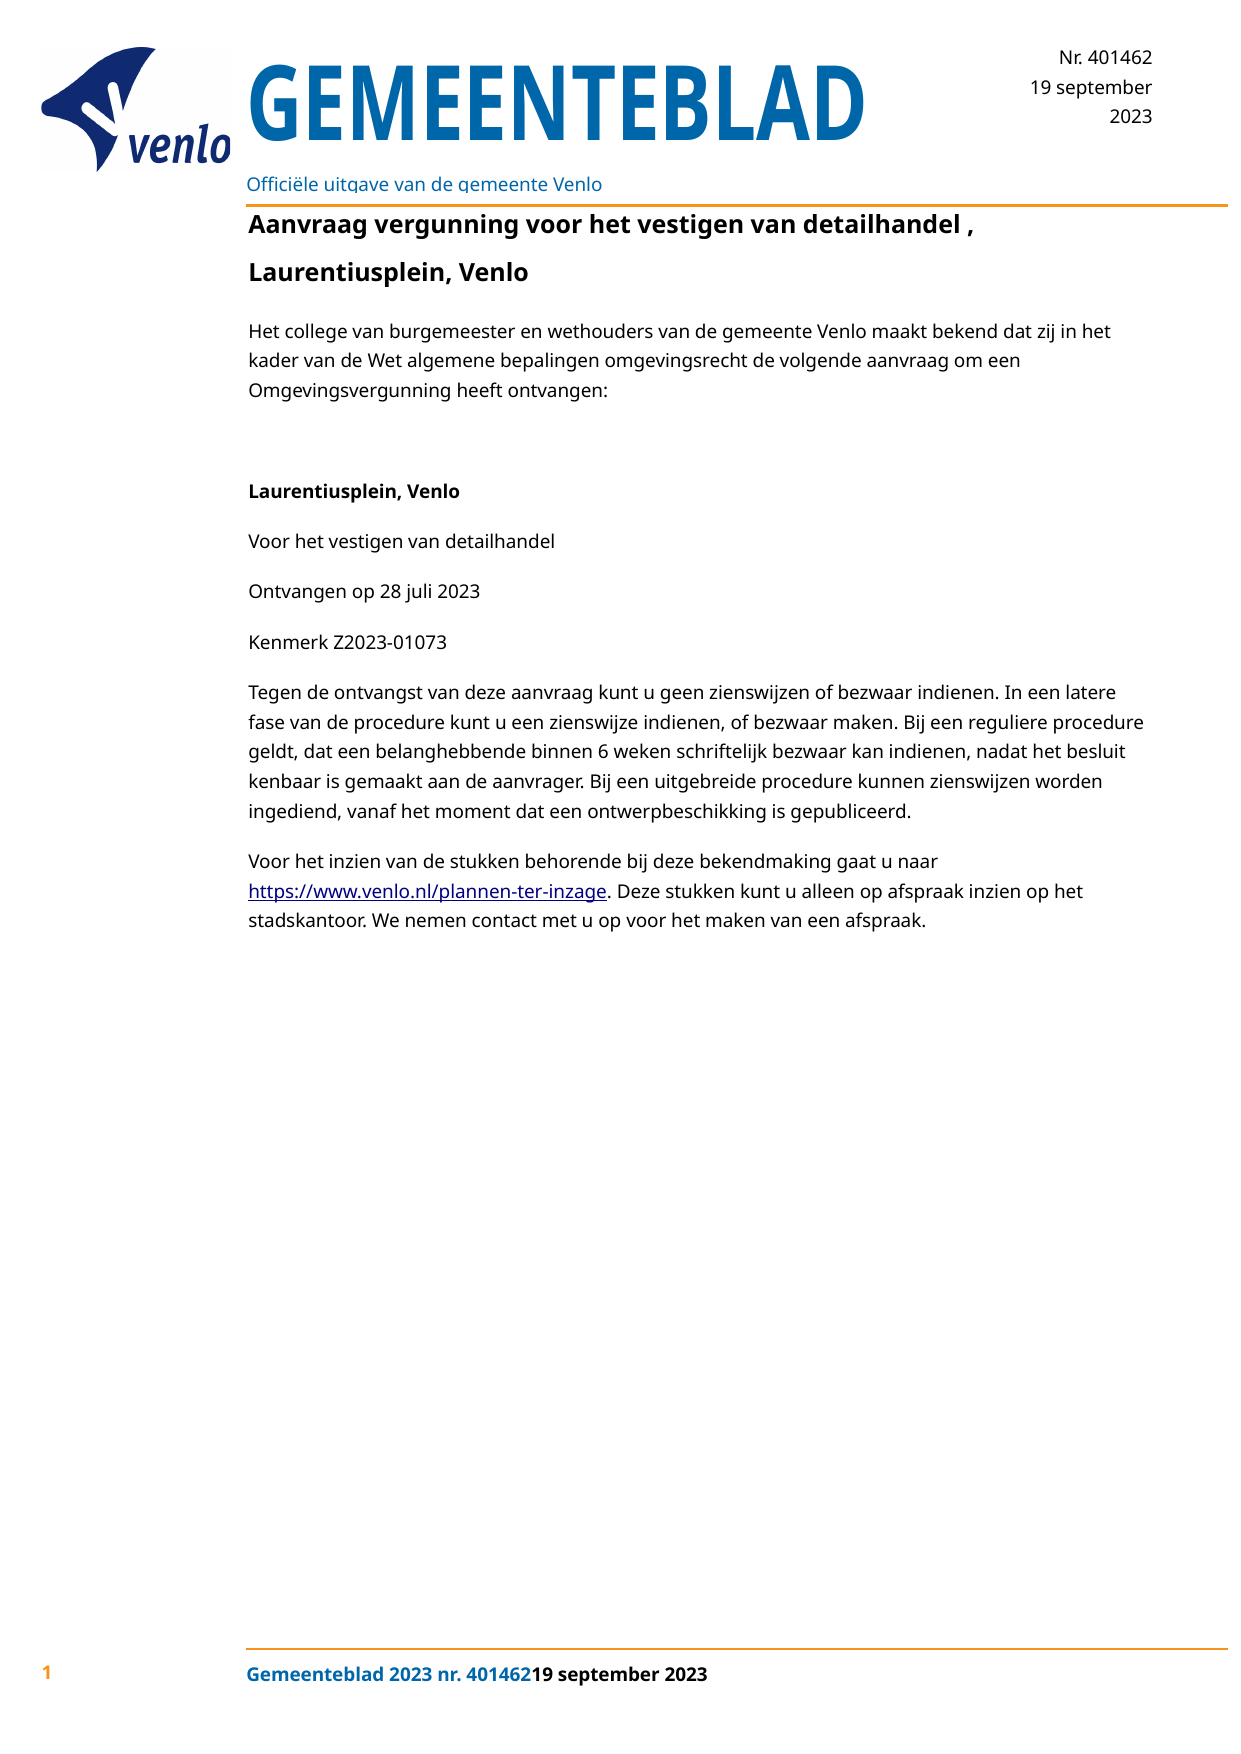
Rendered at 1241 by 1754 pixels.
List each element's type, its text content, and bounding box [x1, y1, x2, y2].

text Laurentiusplein, Venlo [248, 478, 1152, 504]
text Het college van burgemeester en wethouders van de gemeente Venlo maakt bekend dat zij in het kader van de Wet algemene bepalingen omgevingsrecht de volgende aanvraag om een Omgevingsvergunning heeft ontvangen: [248, 318, 1152, 403]
text Tegen de ontvangst van deze aanvraag kunt u geen zienswijzen of bezwaar indienen. In een latere fase van de procedure kunt u een zienswijze indienen, of bezwaar maken. Bij een reguliere procedure geldt, dat een belanghebbende binnen 6 weken schriftelijk bezwaar kan indienen, nadat het besluit kenbaar is gemaakt aan de aanvrager. Bij een uitgebreide procedure kunnen zienswijzen worden ingediend, vanaf het moment dat een ontwerpbeschikking is gepubliceerd. [248, 679, 1152, 824]
text Voor het vestigen van detailhandel [248, 528, 1152, 554]
text Ontvangen op 28 juli 2023 [248, 579, 1152, 604]
text Aanvraag vergunning voor het vestigen van detailhandel , Laurentiusplein, Venlo [248, 207, 1152, 288]
text Kenmerk Z2023-01073 [248, 629, 1152, 655]
text Voor het inzien van de stukken behorende bij deze bekendmaking gaat u naar https://www.venlo.nl/plannen-ter-inzage. Deze stukken kunt u alleen op afspraak inzien op het stadskantoor. We nemen contact met u op voor het maken van een afspraak. [248, 848, 1152, 933]
picture [41, 47, 231, 172]
